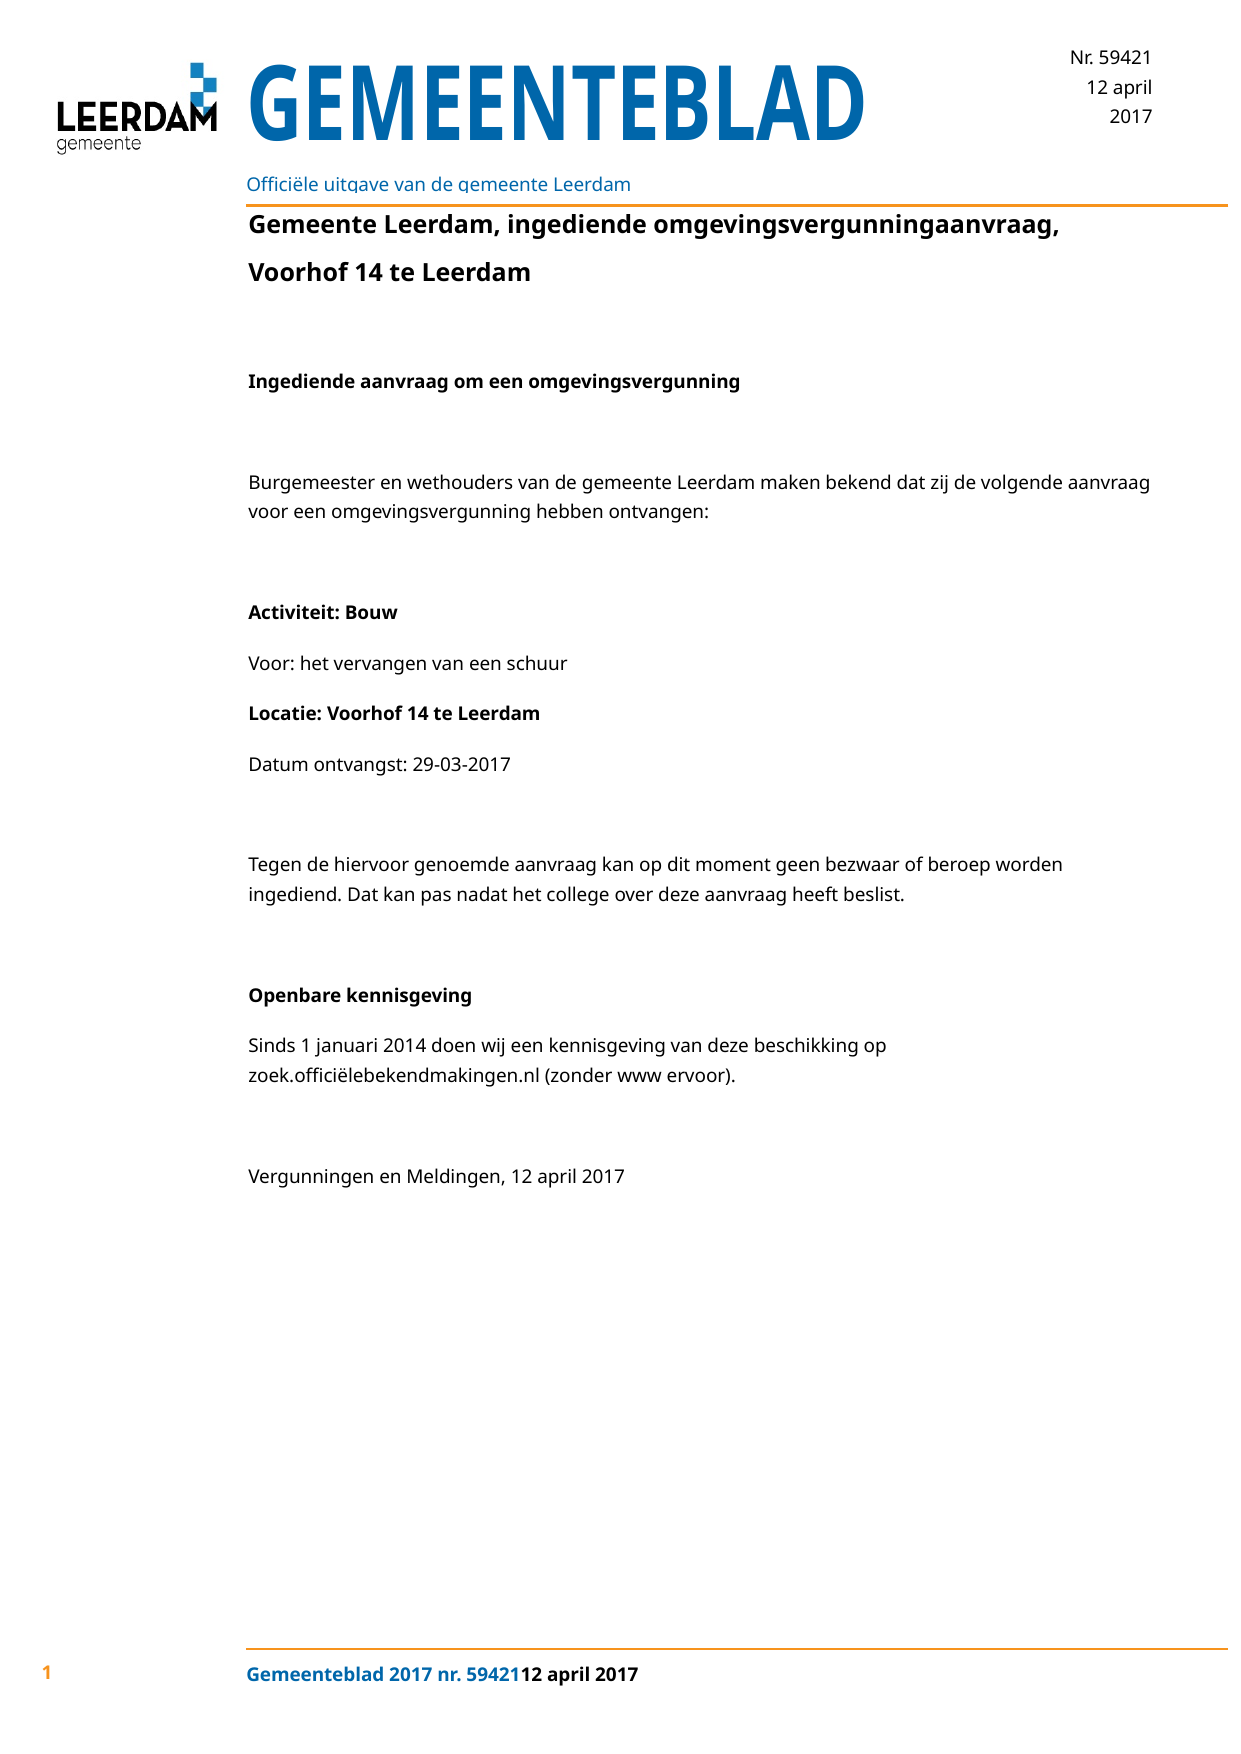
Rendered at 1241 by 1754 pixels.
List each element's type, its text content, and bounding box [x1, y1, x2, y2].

text Activiteit: Bouw [248, 599, 1152, 625]
text Burgemeester en wethouders van de gemeente Leerdam maken bekend dat zij de volgende aanvraag voor een omgevingsvergunning hebben ontvangen: [248, 469, 1152, 524]
text Voor: het vervangen van een schuur [248, 650, 1152, 676]
text Gemeente Leerdam, ingediende omgevingsvergunningaanvraag, Voorhof 14 te Leerdam [248, 207, 1152, 288]
text Tegen de hiervoor genoemde aanvraag kan op dit moment geen bezwaar of beroep worden ingediend. Dat kan pas nadat het college over deze aanvraag heeft beslist. [248, 852, 1152, 907]
text Datum ontvangst: 29-03-2017 [248, 751, 1152, 777]
text Ingediende aanvraag om een omgevingsvergunning [248, 368, 1152, 394]
text Openbare kennisgeving [248, 982, 1152, 1008]
text Sinds 1 januari 2014 doen wij een kennisgeving van deze beschikking op zoek.officiëlebekendmakingen.nl (zonder www ervoor). [248, 1032, 1152, 1088]
text Vergunningen en Meldingen, 12 april 2017 [248, 1163, 1152, 1189]
text Locatie: Voorhof 14 te Leerdam [248, 700, 1152, 726]
picture [41, 47, 231, 172]
